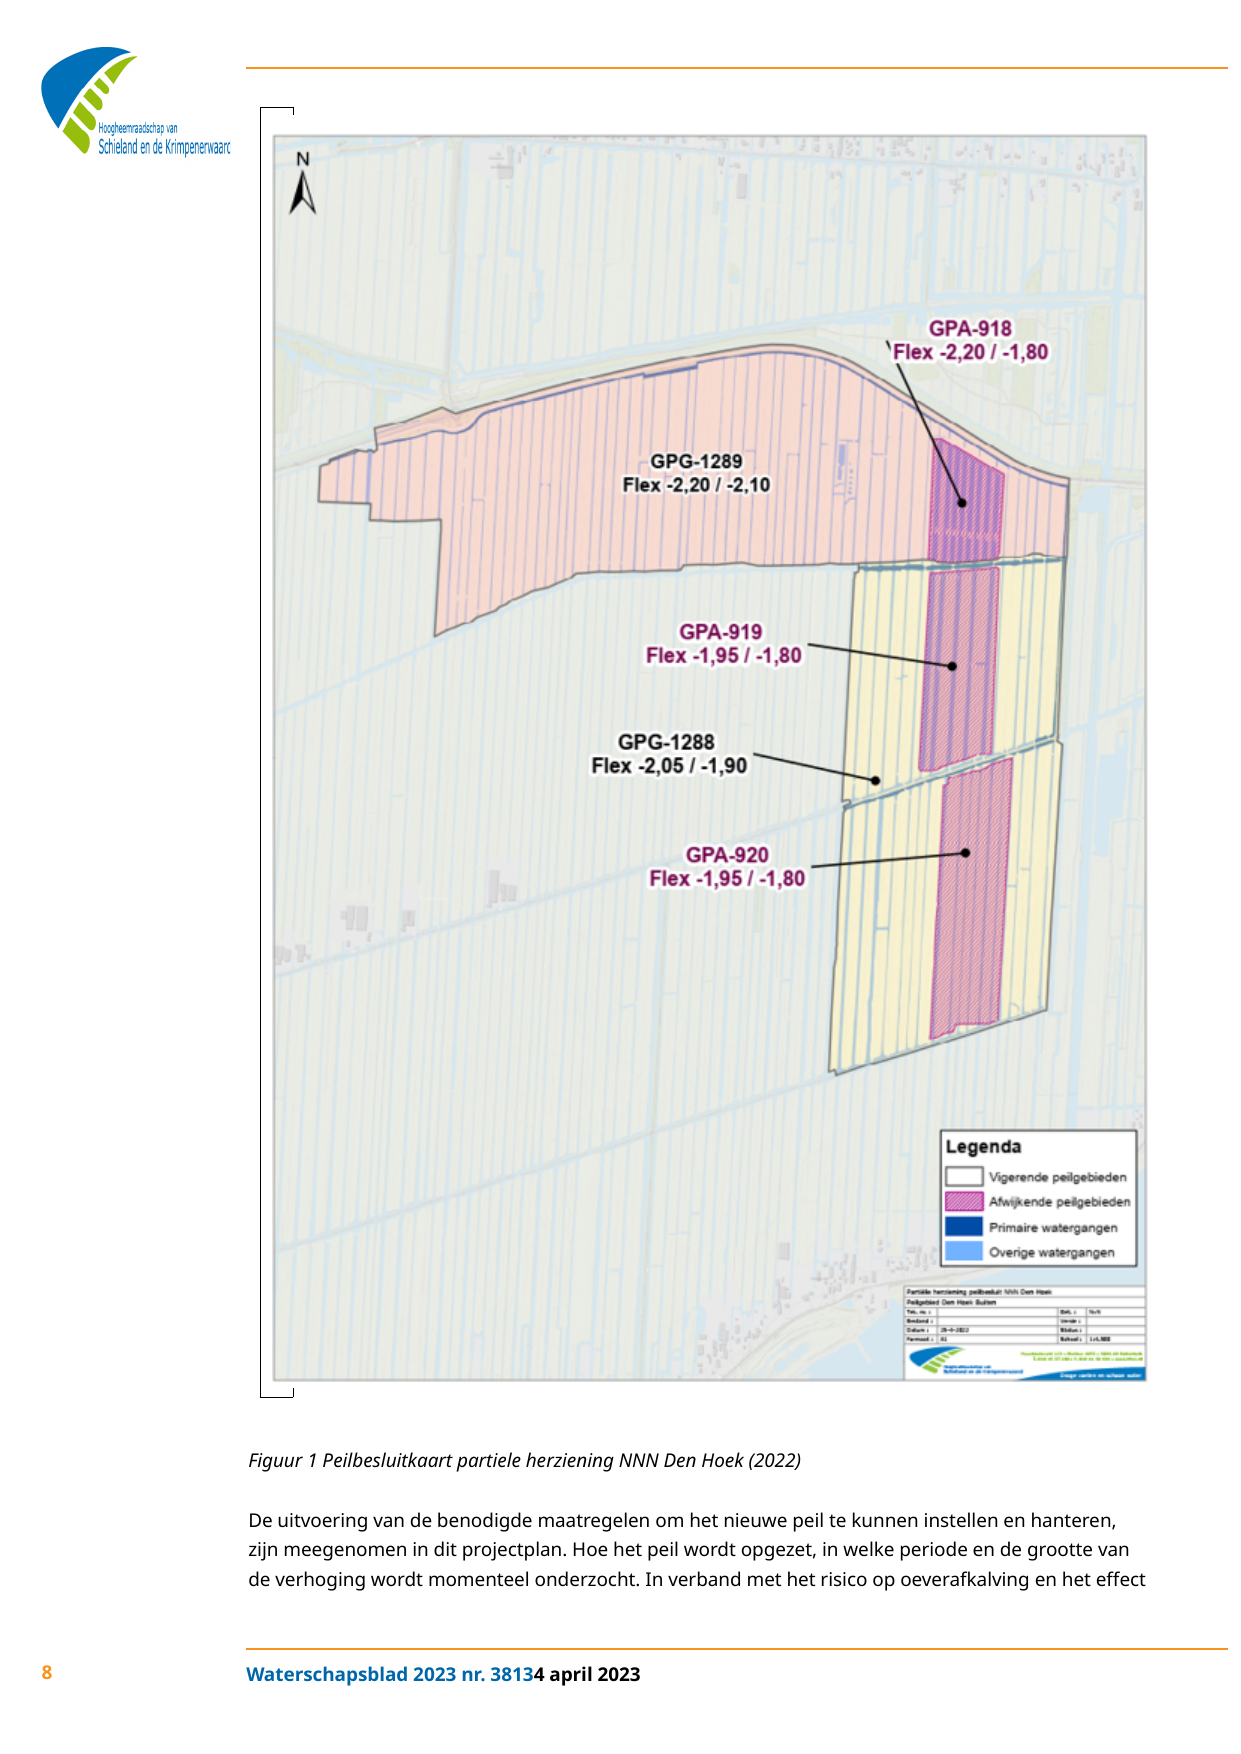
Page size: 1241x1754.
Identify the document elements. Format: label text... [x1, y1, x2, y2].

picture [41, 47, 231, 172]
text Figuur 1 Peilbesluitkaart partiele herziening NNN Den Hoek (2022) [248, 1448, 1152, 1473]
text De uitvoering van de benodigde maatregelen om het nieuwe peil te kunnen instellen en hanteren, zijn meegenomen in dit projectplan. Hoe het peil wordt opgezet, in welke periode en de grootte van de verhoging wordt momenteel onderzocht. In verband met het risico op oeverafkalving en het effect [248, 1507, 1152, 1592]
picture [268, 115, 1155, 1388]
